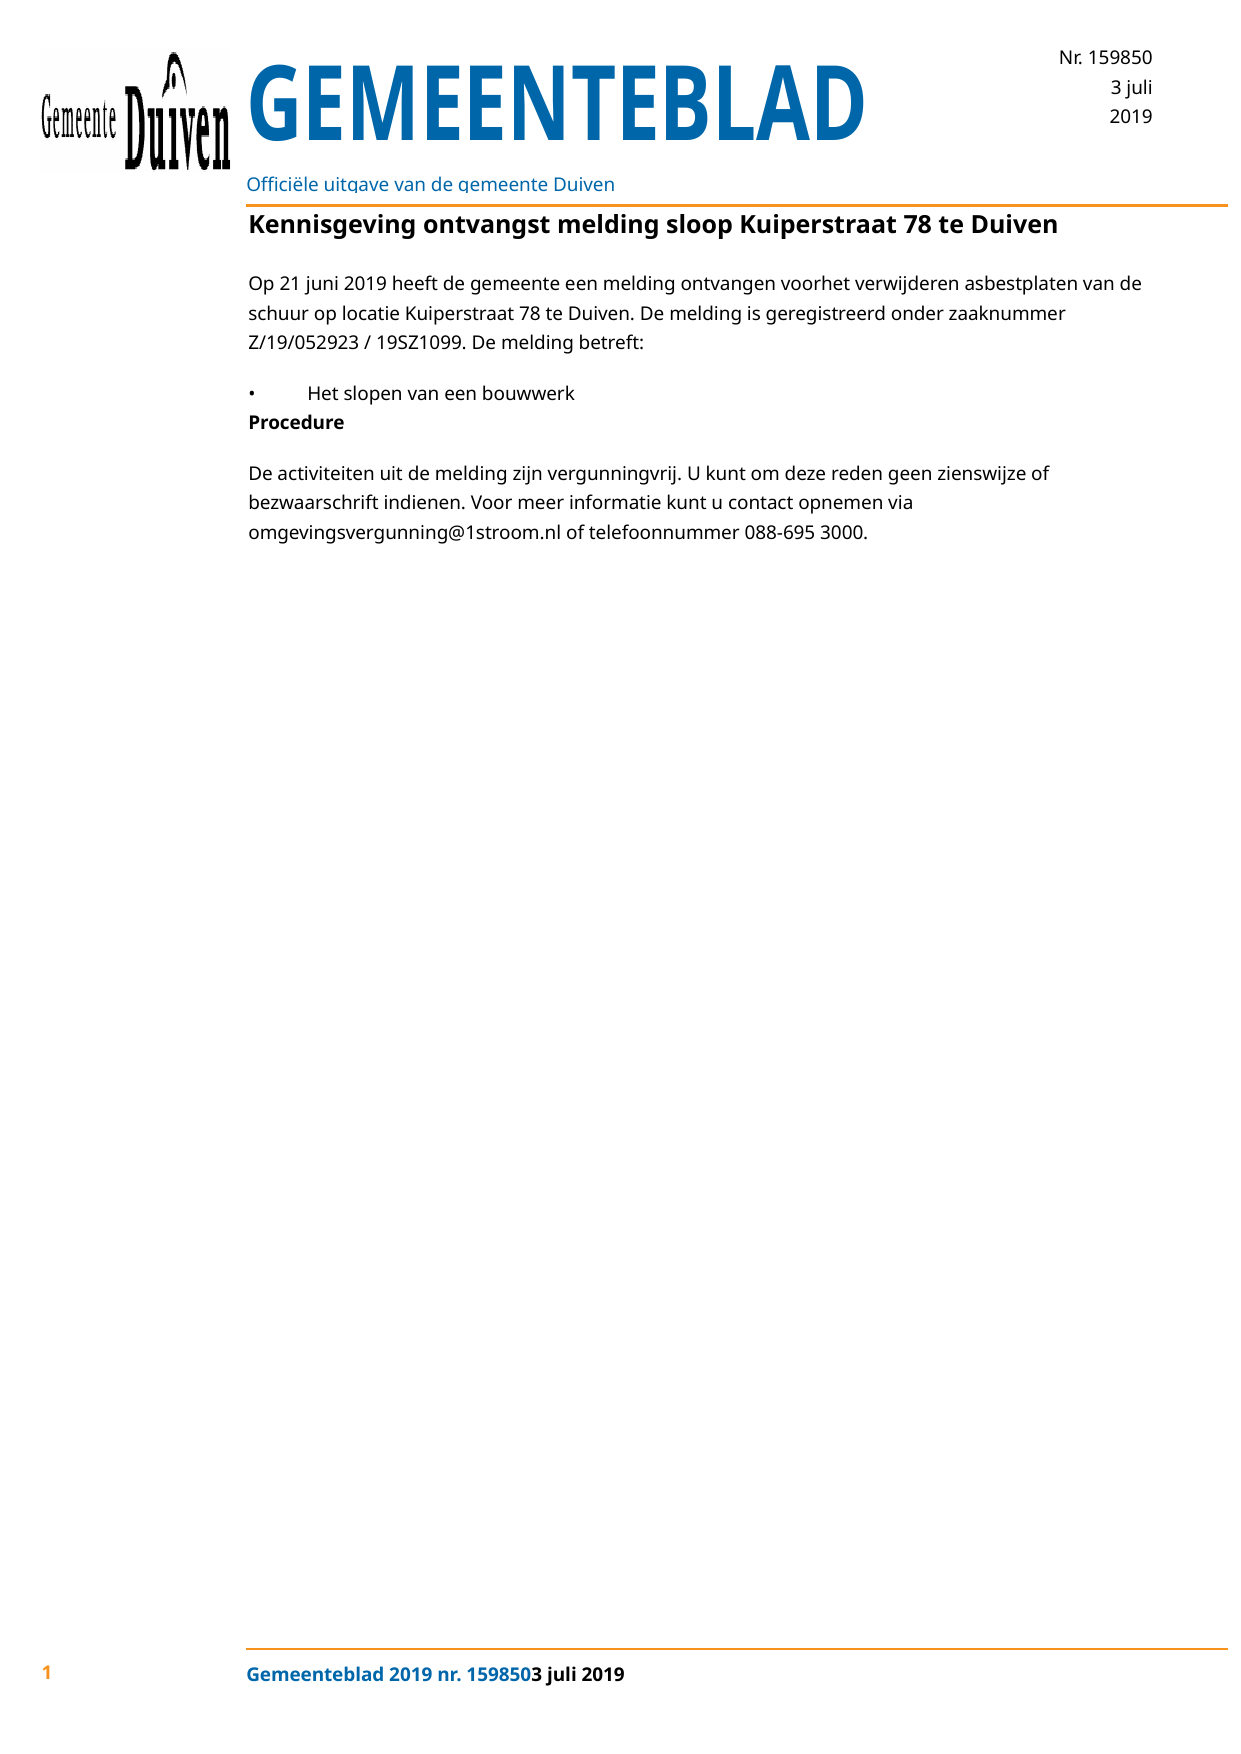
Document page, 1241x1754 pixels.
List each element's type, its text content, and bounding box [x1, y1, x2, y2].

list Het slopen van een bouwwerk [248, 380, 1152, 406]
text Procedure [248, 409, 1152, 435]
text De activiteiten uit de melding zijn vergunningvrij. U kunt om deze reden geen zienswijze of bezwaarschrift indienen. Voor meer informatie kunt u contact opnemen via omgevingsvergunning@1stroom.nl of telefoonnummer 088-695 3000. [248, 460, 1152, 545]
picture [41, 47, 231, 172]
text Op 21 juni 2019 heeft de gemeente een melding ontvangen voorhet verwijderen asbestplaten van de schuur op locatie Kuiperstraat 78 te Duiven. De melding is geregistreerd onder zaaknummer Z/19/052923 / 19SZ1099. De melding betreft: [248, 270, 1152, 355]
text Kennisgeving ontvangst melding sloop Kuiperstraat 78 te Duiven [248, 207, 1152, 241]
